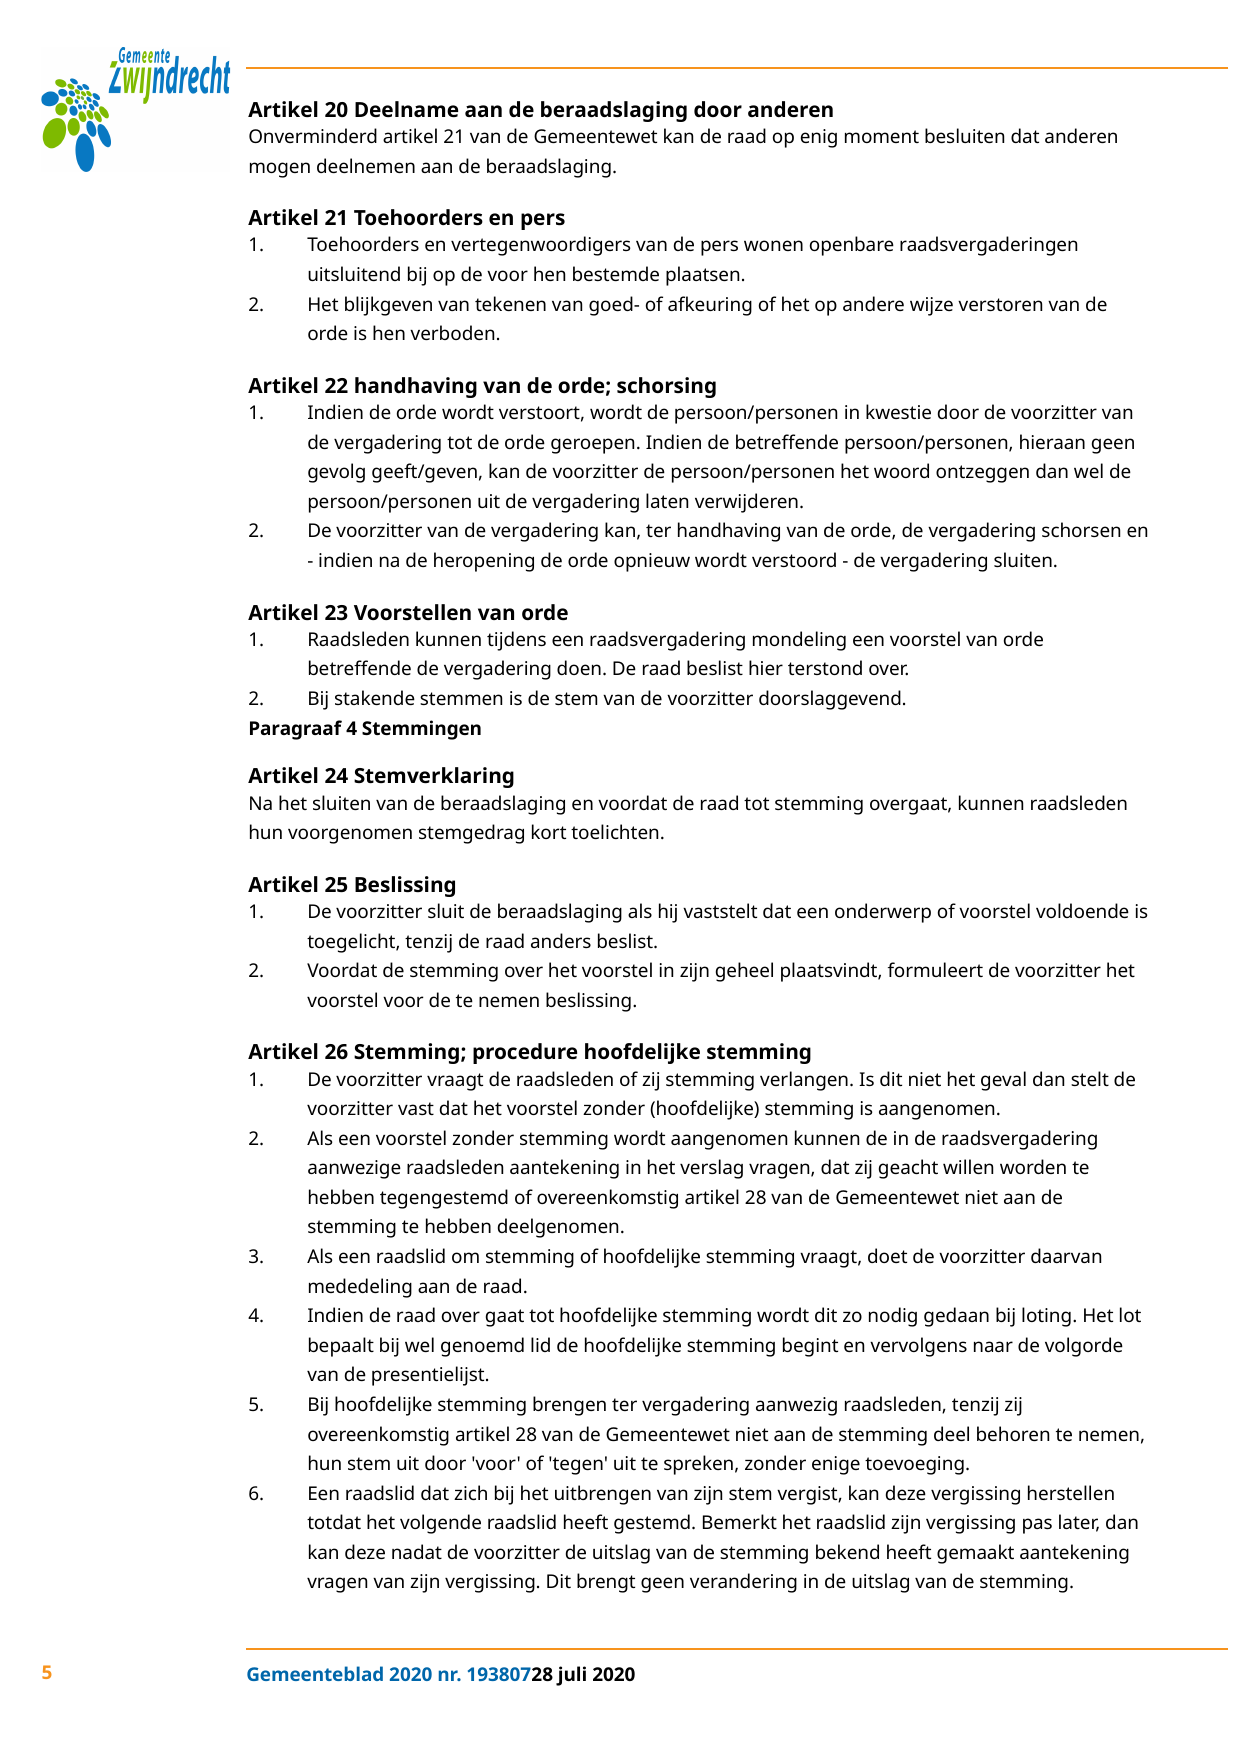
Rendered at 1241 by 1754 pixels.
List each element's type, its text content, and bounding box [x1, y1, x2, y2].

text Artikel 26 Stemming; procedure hoofdelijke stemming [248, 1037, 1152, 1066]
text Artikel 23 Voorstellen van orde [248, 598, 1152, 626]
text Artikel 24 Stemverklaring [248, 761, 1152, 790]
list Bij stakende stemmen is de stem van de voorzitter doorslaggevend. [248, 685, 1152, 711]
text Paragraaf 4 Stemmingen [248, 715, 1152, 741]
list De voorzitter vraagt de raadsleden of zij stemming verlangen. Is dit niet het geval dan stelt de voorzitter vast dat het voorstel zonder (hoofdelijke) stemming is aangenomen. [248, 1066, 1152, 1121]
text Artikel 20 Deelname aan de beraadslaging door anderen [248, 95, 1152, 123]
list Het blijkgeven van tekenen van goed- of afkeuring of het op andere wijze verstoren van de orde is hen verboden. [248, 291, 1152, 346]
list Toehoorders en vertegenwoordigers van de pers wonen openbare raadsvergaderingen uitsluitend bij op de voor hen bestemde plaatsen. [248, 232, 1152, 287]
text Artikel 21 Toehoorders en pers [248, 203, 1152, 232]
list De voorzitter van de vergadering kan, ter handhaving van de orde, de vergadering schorsen en - indien na de heropening de orde opnieuw wordt verstoord - de vergadering sluiten. [248, 518, 1152, 573]
list Een raadslid dat zich bij het uitbrengen van zijn stem vergist, kan deze vergissing herstellen totdat het volgende raadslid heeft gestemd. Bemerkt het raadslid zijn vergissing pas later, dan kan deze nadat de voorzitter de uitslag van de stemming bekend heeft gemaakt aantekening vragen van zijn vergissing. Dit brengt geen verandering in de uitslag van de stemming. [248, 1480, 1152, 1594]
list Als een voorstel zonder stemming wordt aangenomen kunnen de in de raadsvergadering aanwezige raadsleden aantekening in het verslag vragen, dat zij geacht willen worden te hebben tegengestemd of overeenkomstig artikel 28 van de Gemeentewet niet aan de stemming te hebben deelgenomen. [248, 1125, 1152, 1239]
text Artikel 25 Beslissing [248, 870, 1152, 898]
list Bij hoofdelijke stemming brengen ter vergadering aanwezig raadsleden, tenzij zij overeenkomstig artikel 28 van de Gemeentewet niet aan de stemming deel behoren te nemen, hun stem uit door 'voor' of 'tegen' uit te spreken, zonder enige toevoeging. [248, 1391, 1152, 1476]
list Indien de orde wordt verstoort, wordt de persoon/personen in kwestie door de voorzitter van de vergadering tot de orde geroepen. Indien de betreffende persoon/personen, hieraan geen gevolg geeft/geven, kan de voorzitter de persoon/personen het woord ontzeggen dan wel de persoon/personen uit de vergadering laten verwijderen. [248, 399, 1152, 514]
text Artikel 22 handhaving van de orde; schorsing [248, 371, 1152, 399]
picture [41, 47, 231, 172]
list Voordat de stemming over het voorstel in zijn geheel plaatsvindt, formuleert de voorzitter het voorstel voor de te nemen beslissing. [248, 957, 1152, 1013]
text Na het sluiten van de beraadslaging en voordat de raad tot stemming overgaat, kunnen raadsleden hun voorgenomen stemgedrag kort toelichten. [248, 790, 1152, 845]
list Raadsleden kunnen tijdens een raadsvergadering mondeling een voorstel van orde betreffende de vergadering doen. De raad beslist hier terstond over. [248, 626, 1152, 681]
text Onverminderd artikel 21 van de Gemeentewet kan de raad op enig moment besluiten dat anderen mogen deelnemen aan de beraadslaging. [248, 123, 1152, 178]
list Als een raadslid om stemming of hoofdelijke stemming vraagt, doet de voorzitter daarvan mededeling aan de raad. [248, 1243, 1152, 1299]
list Indien de raad over gaat tot hoofdelijke stemming wordt dit zo nodig gedaan bij loting. Het lot bepaalt bij wel genoemd lid de hoofdelijke stemming begint en vervolgens naar de volgorde van de presentielijst. [248, 1302, 1152, 1387]
list De voorzitter sluit de beraadslaging als hij vaststelt dat een onderwerp of voorstel voldoende is toegelicht, tenzij de raad anders beslist. [248, 898, 1152, 953]
